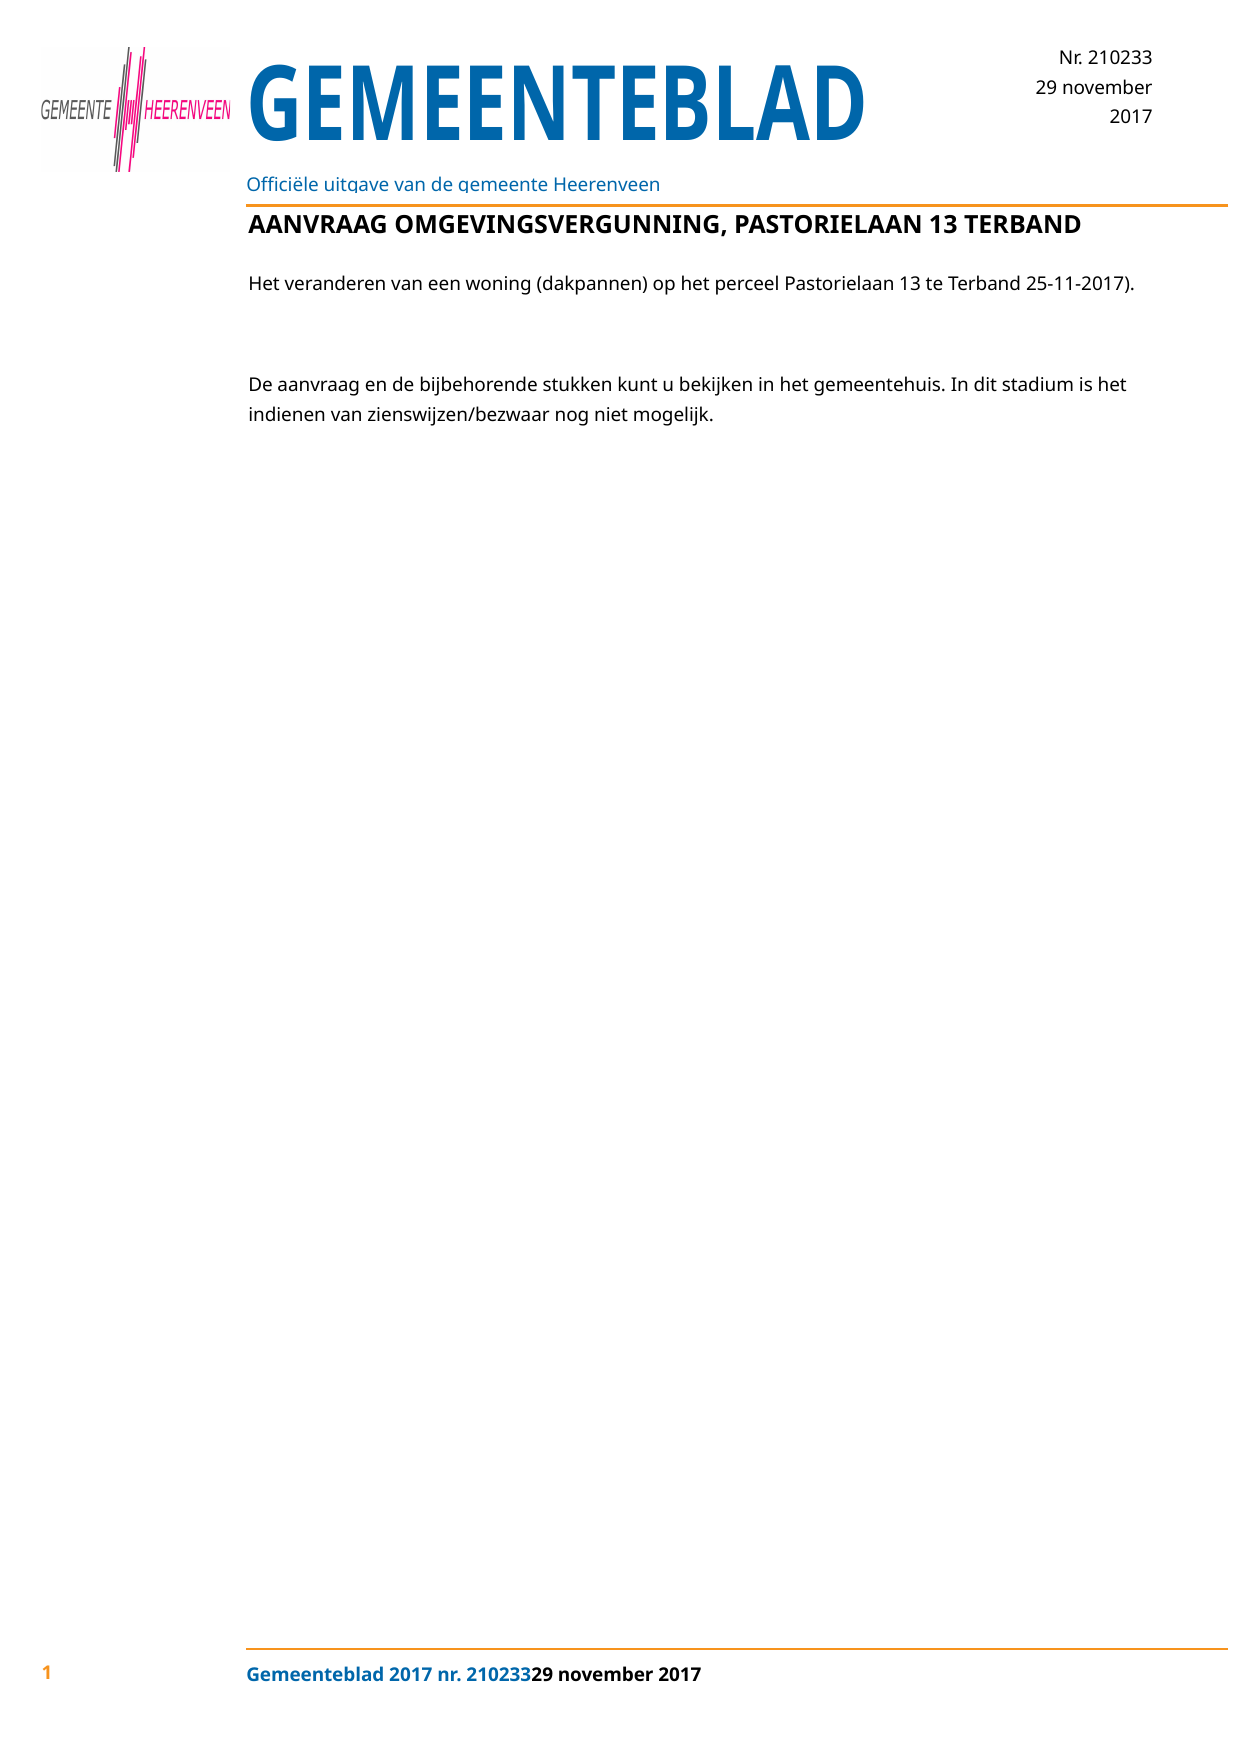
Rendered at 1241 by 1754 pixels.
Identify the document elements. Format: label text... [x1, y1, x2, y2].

picture [41, 47, 231, 172]
text Het veranderen van een woning (dakpannen) op het perceel Pastorielaan 13 te Terband 25-11-2017). [248, 270, 1152, 296]
text De aanvraag en de bijbehorende stukken kunt u bekijken in het gemeentehuis. In dit stadium is het indienen van zienswijzen/bezwaar nog niet mogelijk. [248, 371, 1152, 426]
text AANVRAAG OMGEVINGSVERGUNNING, PASTORIELAAN 13 TERBAND [248, 207, 1152, 241]
